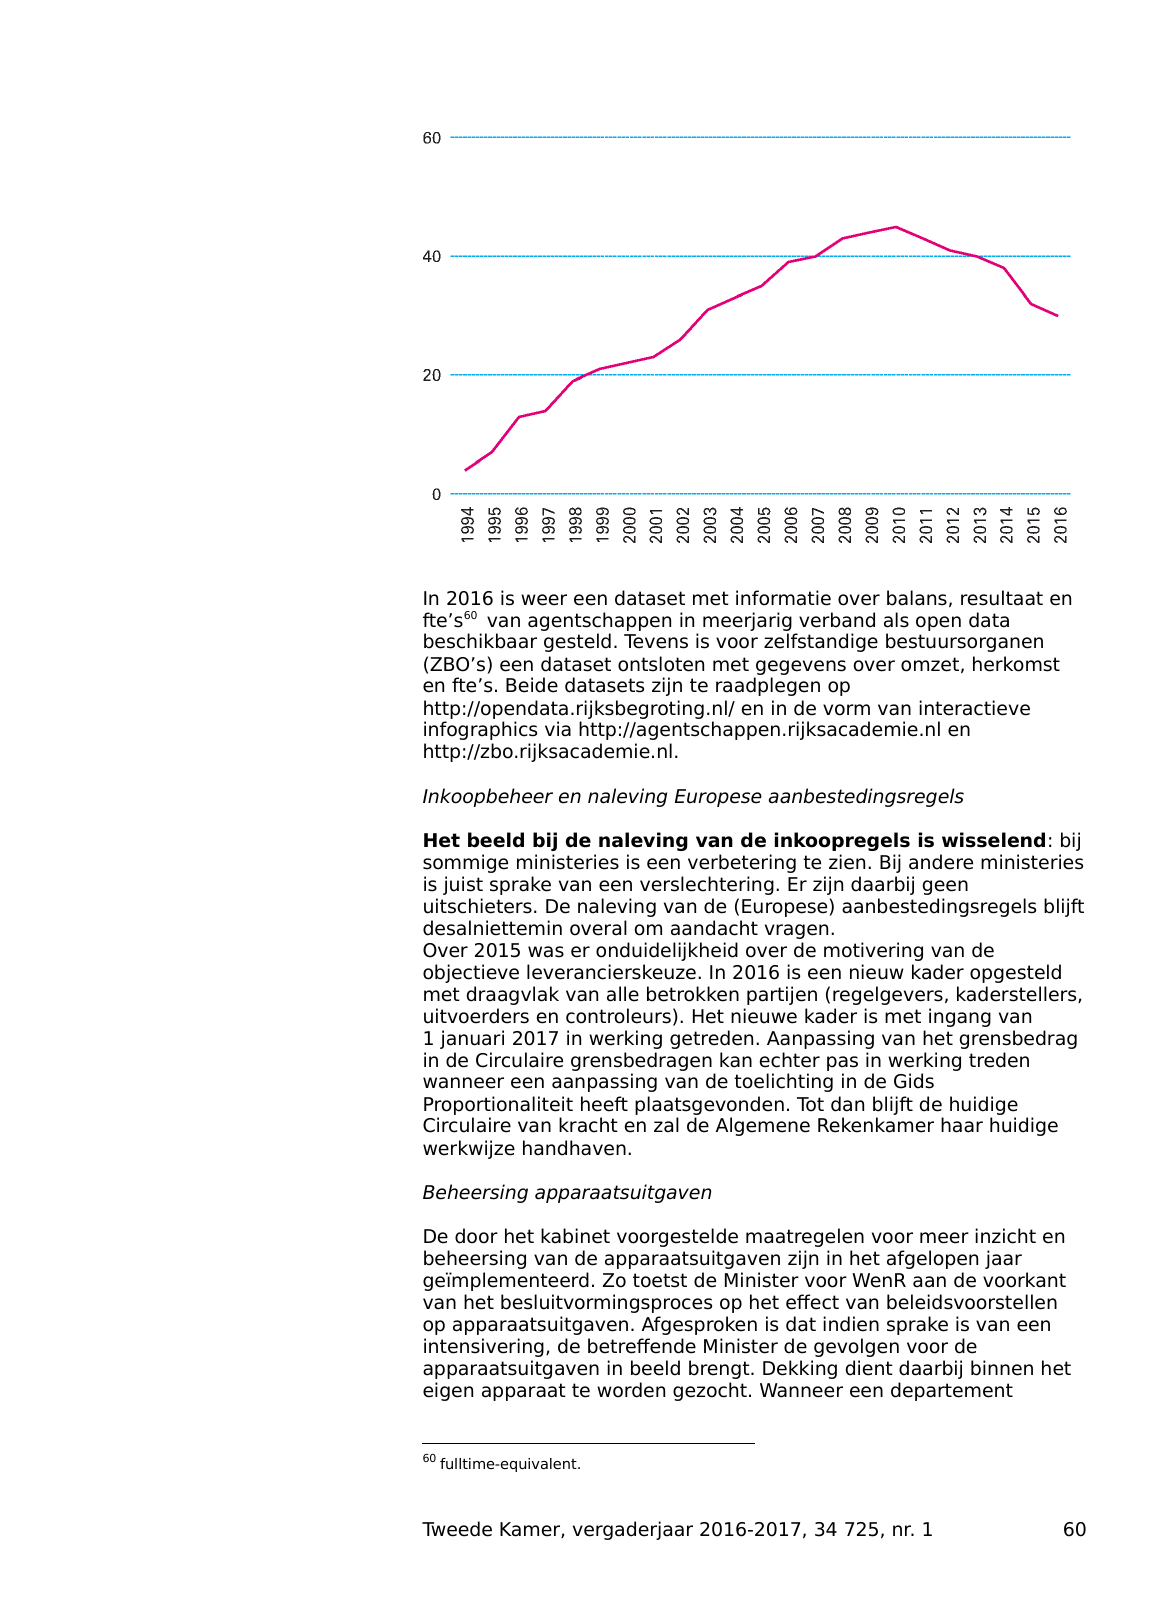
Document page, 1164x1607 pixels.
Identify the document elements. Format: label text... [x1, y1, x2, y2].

text Het beeld bij de naleving van de inkoopregels is wisselend: bij sommige ministeries is een verbetering te zien. Bij andere ministeries is juist sprake van een verslechtering. Er zijn daarbij geen uitschieters. De naleving van de (Europese) aanbestedingsregels blijft desalniettemin overal om aandacht vragen. [422, 830, 1087, 939]
text Over 2015 was er onduidelijkheid over de motivering van de objectieve leverancierskeuze. In 2016 is een nieuw kader opgesteld met draagvlak van alle betrokken partijen (regelgevers, kaderstellers, uitvoerders en controleurs). Het nieuwe kader is met ingang van 1 januari 2017 in werking getreden. Aanpassing van het grensbedrag in de Circulaire grensbedragen kan echter pas in werking treden wanneer een aanpassing van de toelichting in de Gids Proportionaliteit heeft plaatsgevonden. Tot dan blijft de huidige Circulaire van kracht en zal de Algemene Rekenkamer haar huidige werkwijze handhaven. [422, 939, 1087, 1159]
text De door het kabinet voorgestelde maatregelen voor meer inzicht en beheersing van de apparaatsuitgaven zijn in het afgelopen jaar geïmplementeerd. Zo toetst de Minister voor WenR aan de voorkant van het besluitvormingsproces op het effect van beleidsvoorstellen op apparaatsuitgaven. Afgesproken is dat indien sprake is van een intensivering, de betreffende Minister de gevolgen voor de apparaatsuitgaven in beeld brengt. Dekking dient daarbij binnen het eigen apparaat te worden gezocht. Wanneer een departement [422, 1226, 1087, 1402]
subtitle Inkoopbeheer en naleving Europese aanbestedingsregels [422, 786, 1087, 807]
subtitle Beheersing apparaatsuitgaven [422, 1182, 1087, 1203]
text fulltime-equivalent. [422, 1452, 1087, 1474]
picture [422, 130, 1072, 544]
text In 2016 is weer een dataset met informatie over balans, resultaat en fte’s van agentschappen in meerjarig verband als open data beschikbaar gesteld. Tevens is voor zelfstandige bestuursorganen (ZBO’s) een dataset ontsloten met gegevens over omzet, herkomst en fte’s. Beide datasets zijn te raadplegen op http://opendata.rijksbegroting.nl/ en in de vorm van interactieve infographics via http://agentschappen.rijksacademie.nl en http://zbo.rijksacademie.nl. [422, 587, 1087, 763]
